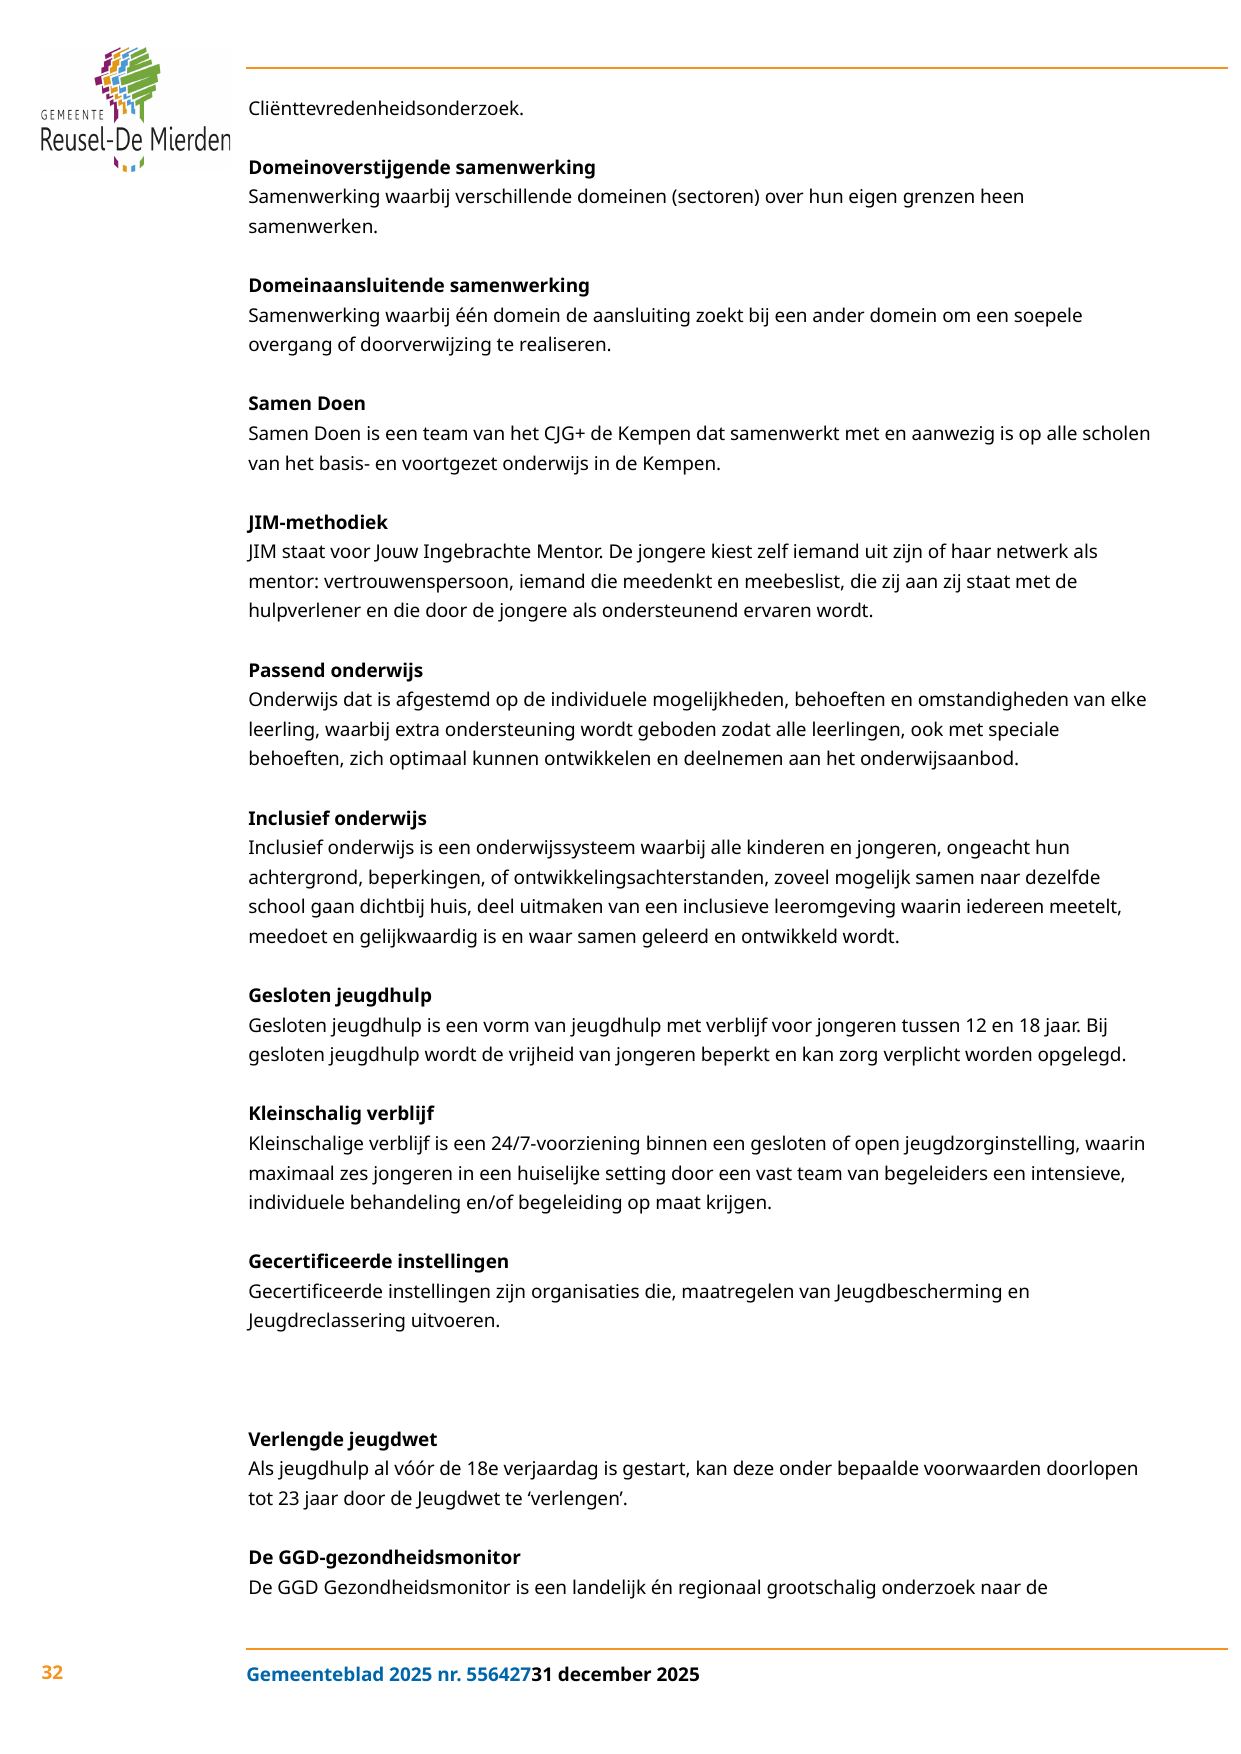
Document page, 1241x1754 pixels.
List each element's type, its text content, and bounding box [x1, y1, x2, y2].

text Domeinoverstijgende samenwerking [248, 154, 1152, 180]
text Kleinschalige verblijf is een 24/7-voorziening binnen een gesloten of open jeugdzorginstelling, waarin maximaal zes jongeren in een huiselijke setting door een vast team van begeleiders een intensieve, individuele behandeling en/of begeleiding op maat krijgen. [248, 1130, 1152, 1215]
text Gecertificeerde instellingen zijn organisaties die, maatregelen van Jeugdbescherming en Jeugdreclassering uitvoeren. [248, 1278, 1152, 1333]
picture [41, 47, 231, 172]
text De GGD-gezondheidsmonitor [248, 1544, 1152, 1570]
text Verlengde jeugdwet [248, 1426, 1152, 1452]
text Passend onderwijs [248, 657, 1152, 683]
text Kleinschalig verblijf [248, 1101, 1152, 1126]
text Gesloten jeugdhulp is een vorm van jeugdhulp met verblijf voor jongeren tussen 12 en 18 jaar. Bij gesloten jeugdhulp wordt de vrijheid van jongeren beperkt en kan zorg verplicht worden opgelegd. [248, 1012, 1152, 1067]
text De GGD Gezondheidsmonitor is een landelijk én regionaal grootschalig onderzoek naar de [248, 1574, 1152, 1600]
text Samen Doen is een team van het CJG+ de Kempen dat samenwerkt met en aanwezig is op alle scholen van het basis- en voortgezet onderwijs in de Kempen. [248, 420, 1152, 476]
text Domeinaansluitende samenwerking [248, 272, 1152, 298]
text Gesloten jeugdhulp [248, 982, 1152, 1008]
text Samen Doen [248, 391, 1152, 416]
text JIM-methodiek [248, 509, 1152, 535]
text Samenwerking waarbij één domein de aansluiting zoekt bij een ander domein om een soepele overgang of doorverwijzing te realiseren. [248, 302, 1152, 357]
text Inclusief onderwijs is een onderwijssysteem waarbij alle kinderen en jongeren, ongeacht hun achtergrond, beperkingen, of ontwikkelingsachterstanden, zoveel mogelijk samen naar dezelfde school gaan dichtbij huis, deel uitmaken van een inclusieve leeromgeving waarin iedereen meetelt, meedoet en gelijkwaardig is en waar samen geleerd en ontwikkeld wordt. [248, 834, 1152, 949]
text JIM staat voor Jouw Ingebrachte Mentor. De jongere kiest zelf iemand uit zijn of haar netwerk als mentor: vertrouwenspersoon, iemand die meedenkt en meebeslist, die zij aan zij staat met de hulpverlener en die door de jongere als ondersteunend ervaren wordt. [248, 538, 1152, 623]
text Gecertificeerde instellingen [248, 1248, 1152, 1274]
text Samenwerking waarbij verschillende domeinen (sectoren) over hun eigen grenzen heen samenwerken. [248, 183, 1152, 239]
text Als jeugdhulp al vóór de 18e verjaardag is gestart, kan deze onder bepaalde voorwaarden doorlopen tot 23 jaar door de Jeugdwet te ‘verlengen’. [248, 1456, 1152, 1511]
text Cliënttevredenheidsonderzoek. [248, 95, 1152, 121]
text Onderwijs dat is afgestemd op de individuele mogelijkheden, behoeften en omstandigheden van elke leerling, waarbij extra ondersteuning wordt geboden zodat alle leerlingen, ook met speciale behoeften, zich optimaal kunnen ontwikkelen en deelnemen aan het onderwijsaanbod. [248, 686, 1152, 771]
text Inclusief onderwijs [248, 805, 1152, 831]
